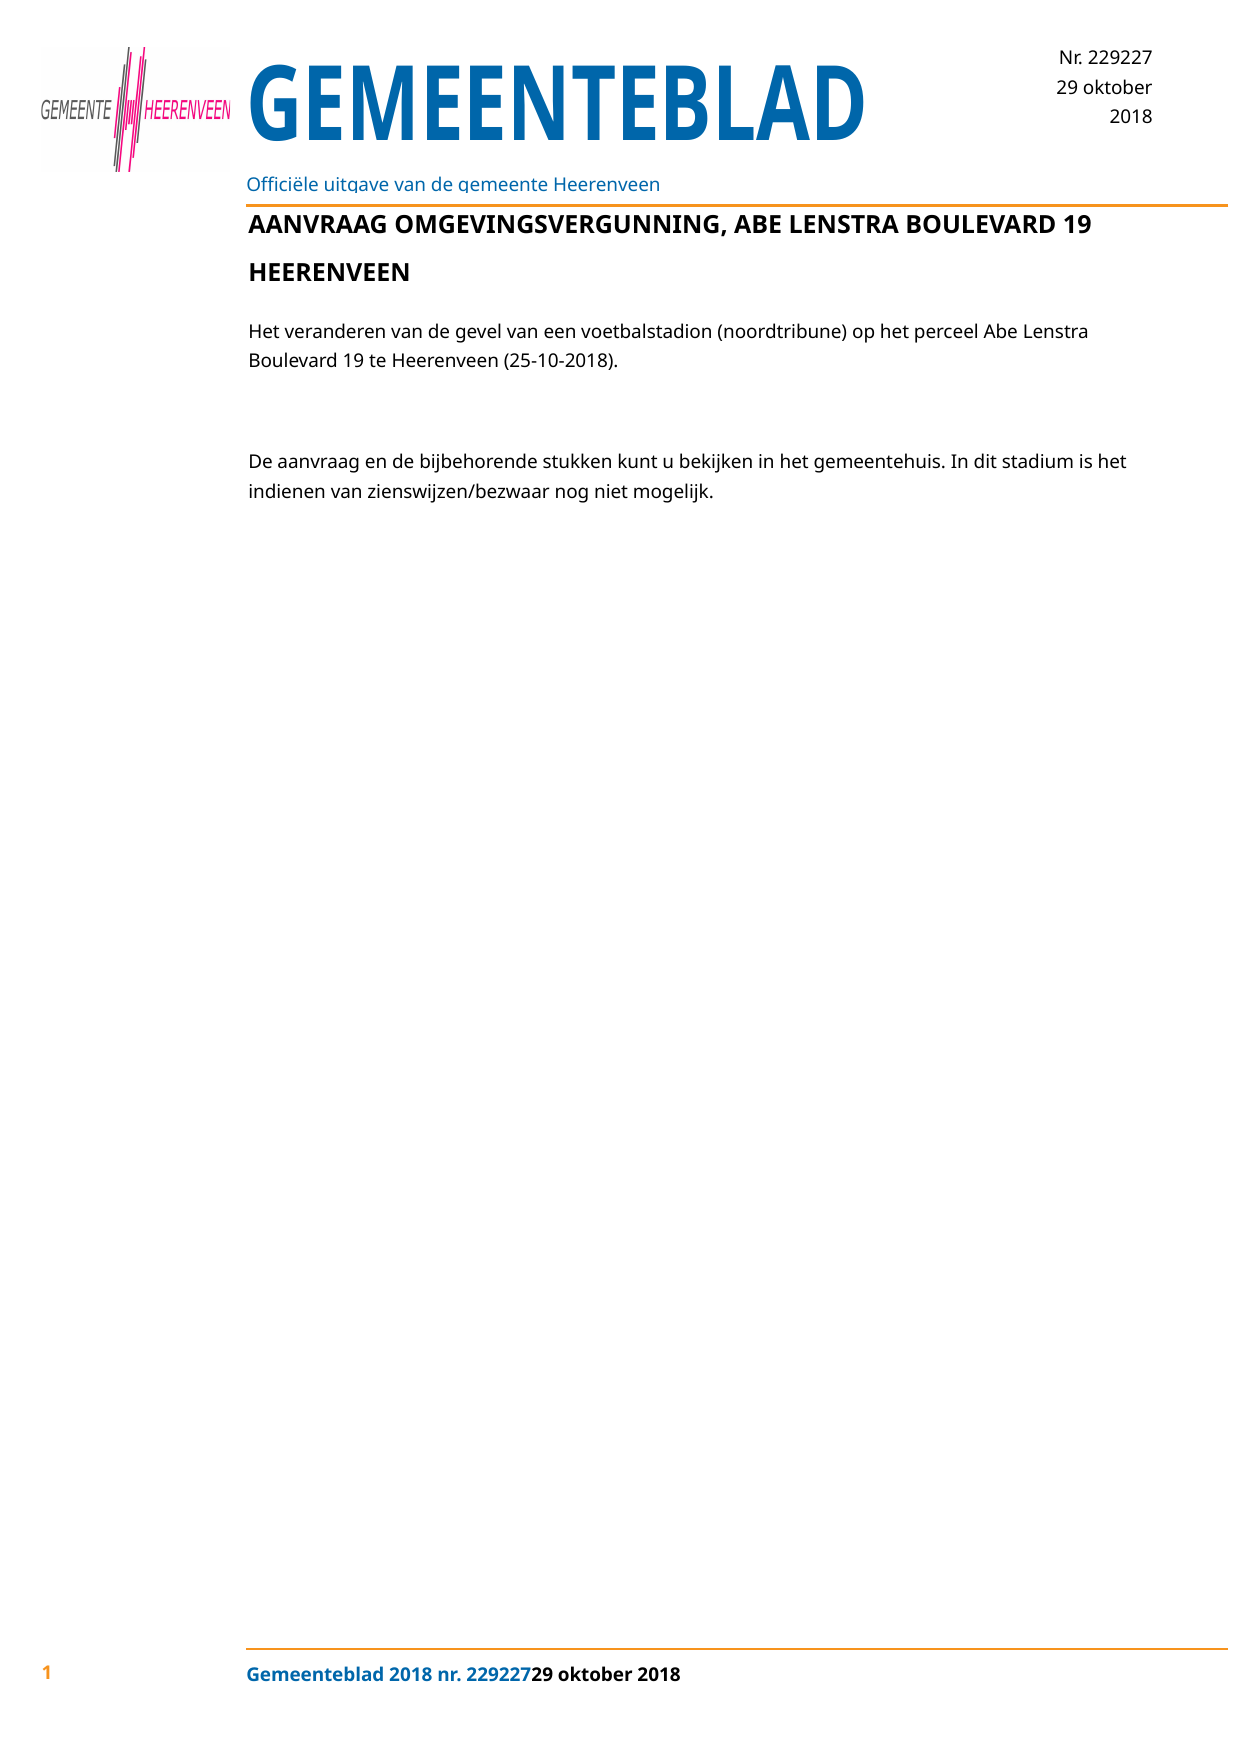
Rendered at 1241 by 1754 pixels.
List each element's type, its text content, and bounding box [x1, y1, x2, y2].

picture [41, 47, 231, 172]
text De aanvraag en de bijbehorende stukken kunt u bekijken in het gemeentehuis. In dit stadium is het indienen van zienswijzen/bezwaar nog niet mogelijk. [248, 448, 1152, 504]
text Het veranderen van de gevel van een voetbalstadion (noordtribune) op het perceel Abe Lenstra Boulevard 19 te Heerenveen (25-10-2018). [248, 318, 1152, 373]
text AANVRAAG OMGEVINGSVERGUNNING, ABE LENSTRA BOULEVARD 19 HEERENVEEN [248, 207, 1152, 288]
